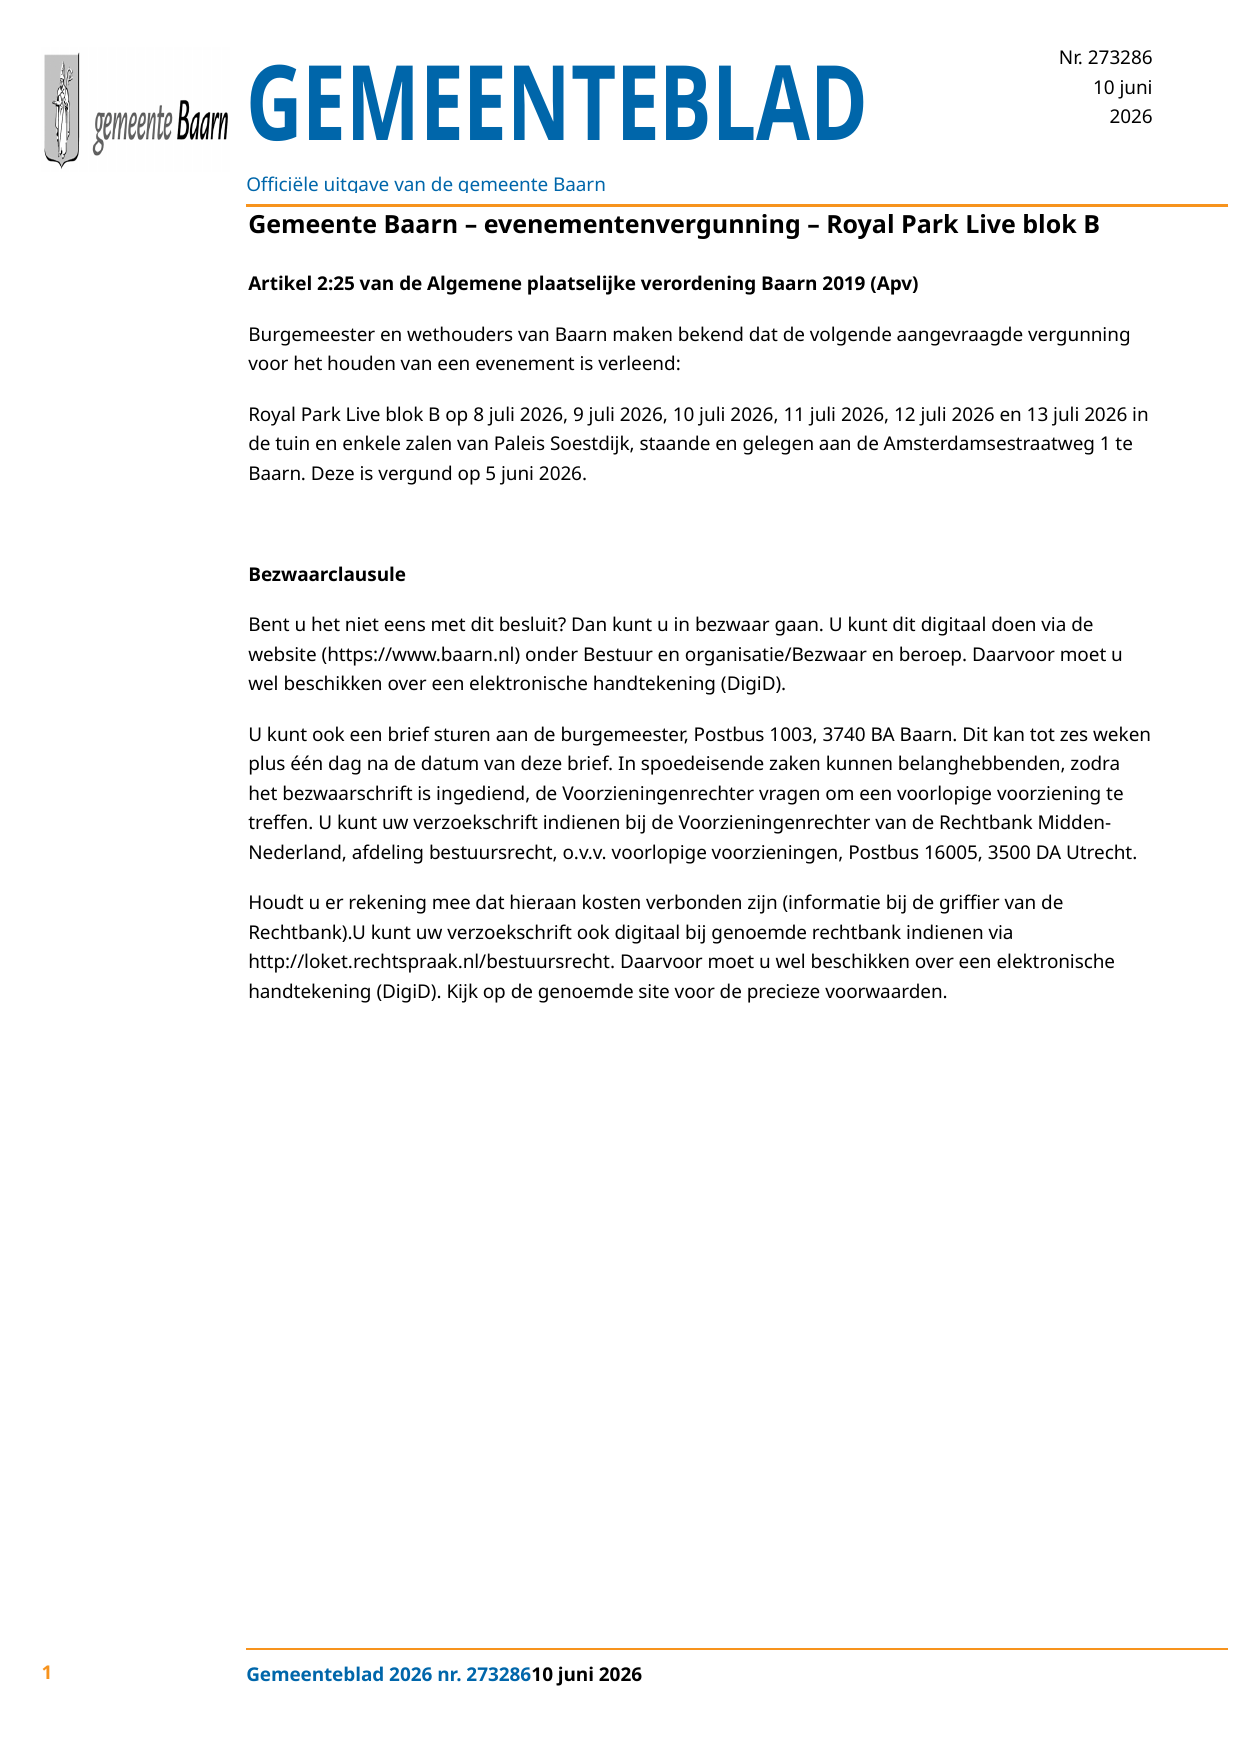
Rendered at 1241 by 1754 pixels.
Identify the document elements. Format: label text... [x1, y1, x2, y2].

text Bezwaarclausule [248, 561, 1152, 586]
text Burgemeester en wethouders van Baarn maken bekend dat de volgende aangevraagde vergunning voor het houden van een evenement is verleend: [248, 321, 1152, 376]
text U kunt ook een brief sturen aan de burgemeester, Postbus 1003, 3740 BA Baarn. Dit kan tot zes weken plus één dag na de datum van deze brief. In spoedeisende zaken kunnen belanghebbenden, zodra het bezwaarschrift is ingediend, de Voorzieningenrechter vragen om een voorlopige voorziening te treffen. U kunt uw verzoekschrift indienen bij de Voorzieningenrechter van de Rechtbank Midden-Nederland, afdeling bestuursrecht, o.v.v. voorlopige voorzieningen, Postbus 16005, 3500 DA Utrecht. [248, 721, 1152, 865]
text Houdt u er rekening mee dat hieraan kosten verbonden zijn (informatie bij de griffier van de Rechtbank).U kunt uw verzoekschrift ook digitaal bij genoemde rechtbank indienen via http://loket.rechtspraak.nl/bestuursrecht. Daarvoor moet u wel beschikken over een elektronische handtekening (DigiD). Kijk op de genoemde site voor de precieze voorwaarden. [248, 889, 1152, 1004]
text Gemeente Baarn – evenementenvergunning – Royal Park Live blok B [248, 207, 1152, 241]
text Bent u het niet eens met dit besluit? Dan kunt u in bezwaar gaan. U kunt dit digitaal doen via de website (https://www.baarn.nl) onder Bestuur en organisatie/Bezwaar en beroep. Daarvoor moet u wel beschikken over een elektronische handtekening (DigiD). [248, 611, 1152, 696]
text Royal Park Live blok B op 8 juli 2026, 9 juli 2026, 10 juli 2026, 11 juli 2026, 12 juli 2026 en 13 juli 2026 in de tuin en enkele zalen van Paleis Soestdijk, staande en gelegen aan de Amsterdamsestraatweg 1 te Baarn. Deze is vergund op 5 juni 2026. [248, 401, 1152, 486]
text Artikel 2:25 van de Algemene plaatselijke verordening Baarn 2019 (Apv) [248, 270, 1152, 296]
picture [41, 47, 231, 172]
